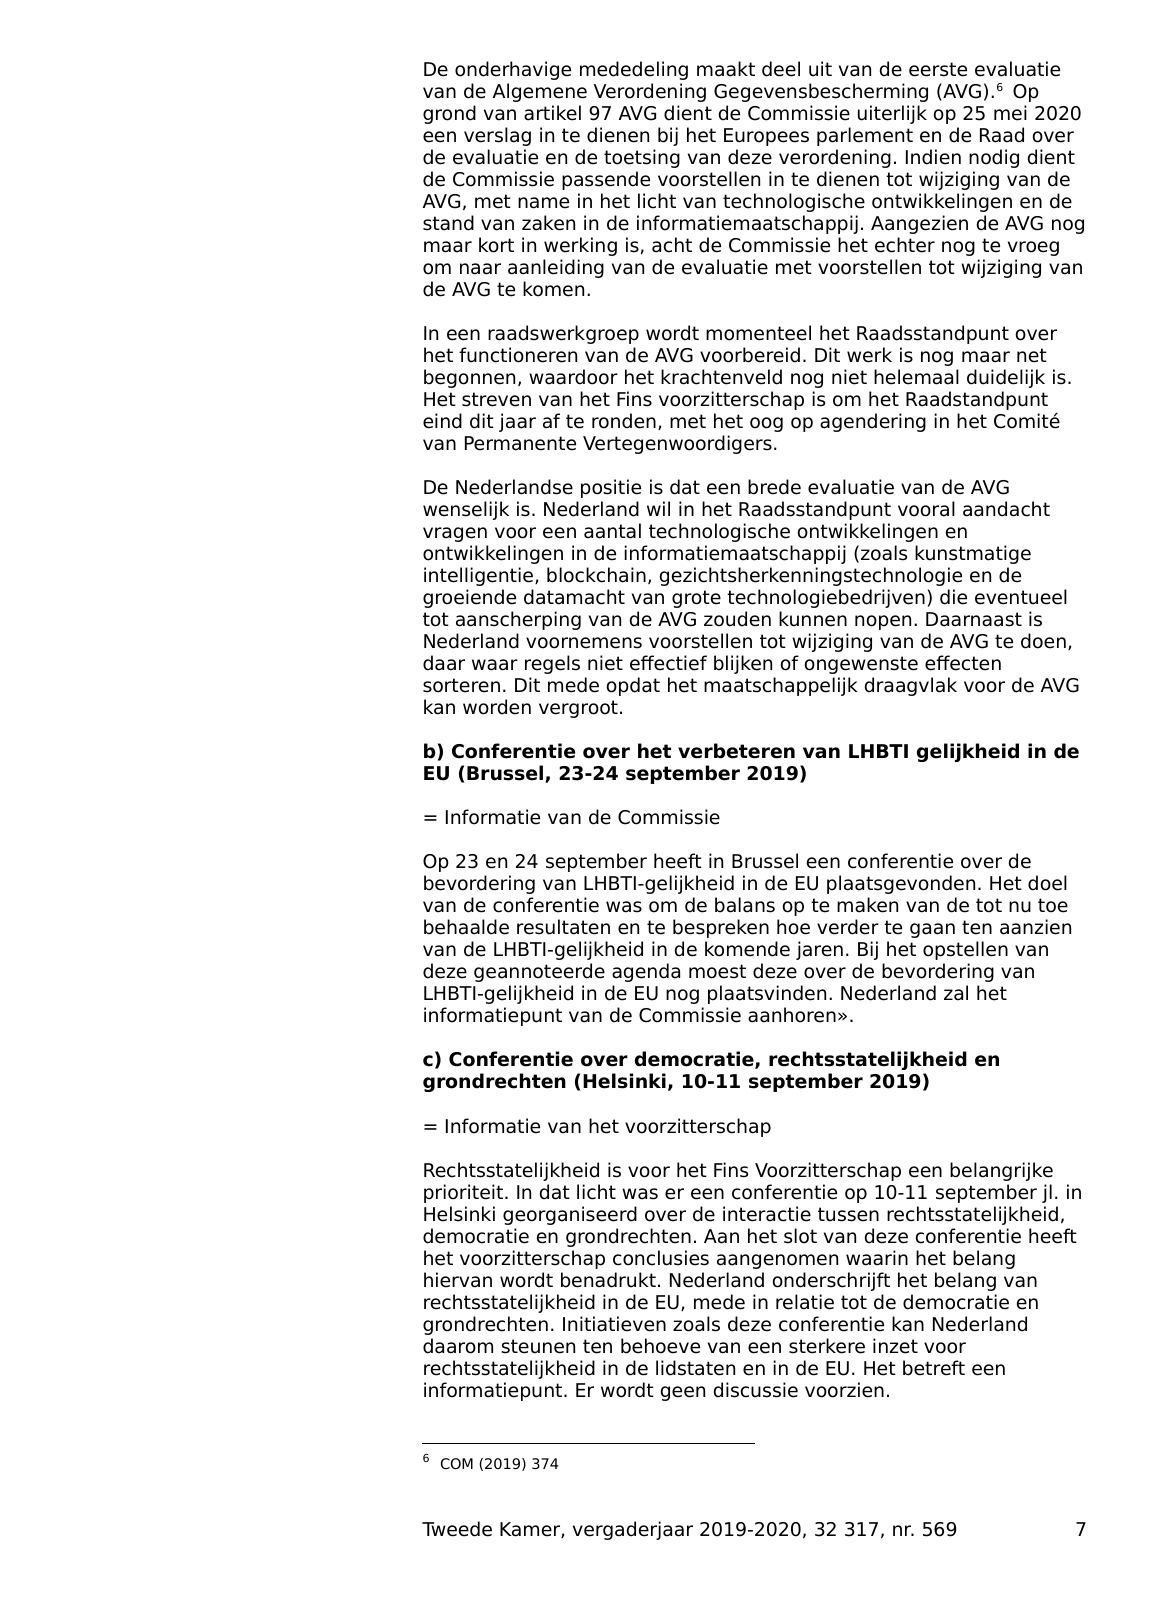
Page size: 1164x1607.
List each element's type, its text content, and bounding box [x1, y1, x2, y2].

text In een raadswerkgroep wordt momenteel het Raadsstandpunt over het functioneren van de AVG voorbereid. Dit werk is nog maar net begonnen, waardoor het krachtenveld nog niet helemaal duidelijk is. Het streven van het Fins voorzitterschap is om het Raadstandpunt eind dit jaar af te ronden, met het oog op agendering in het Comité van Permanente Vertegenwoordigers. [422, 323, 1087, 455]
text De onderhavige mededeling maakt deel uit van de eerste evaluatie van de Algemene Verordening Gegevensbescherming (AVG). Op grond van artikel 97 AVG dient de Commissie uiterlijk op 25 mei 2020 een verslag in te dienen bij het Europees parlement en de Raad over de evaluatie en de toetsing van deze verordening. Indien nodig dient de Commissie passende voorstellen in te dienen tot wijziging van de AVG, met name in het licht van technologische ontwikkelingen en de stand van zaken in de informatiemaatschappij. Aangezien de AVG nog maar kort in werking is, acht de Commissie het echter nog te vroeg om naar aanleiding van de evaluatie met voorstellen tot wijziging van de AVG te komen. [422, 59, 1087, 301]
subtitle c) Conferentie over democratie, rechtsstatelijkheid en grondrechten (Helsinki, 10-11 september 2019) [422, 1049, 1087, 1093]
text = Informatie van het voorzitterschap [422, 1116, 1087, 1137]
text Rechtsstatelijkheid is voor het Fins Voorzitterschap een belangrijke prioriteit. In dat licht was er een conferentie op 10-11 september jl. in Helsinki georganiseerd over de interactie tussen rechtsstatelijkheid, democratie en grondrechten. Aan het slot van deze conferentie heeft het voorzitterschap conclusies aangenomen waarin het belang hiervan wordt benadrukt. Nederland onderschrijft het belang van rechtsstatelijkheid in de EU, mede in relatie tot de democratie en grondrechten. Initiatieven zoals deze conferentie kan Nederland daarom steunen ten behoeve van een sterkere inzet voor rechtsstatelijkheid in de lidstaten en in de EU. Het betreft een informatiepunt. Er wordt geen discussie voorzien. [422, 1160, 1087, 1401]
subtitle b) Conferentie over het verbeteren van LHBTI gelijkheid in de EU (Brussel, 23-24 september 2019) [422, 741, 1087, 785]
text COM (2019) 374 [422, 1452, 1087, 1474]
text De Nederlandse positie is dat een brede evaluatie van de AVG wenselijk is. Nederland wil in het Raadsstandpunt vooral aandacht vragen voor een aantal technologische ontwikkelingen en ontwikkelingen in de informatiemaatschappij (zoals kunstmatige intelligentie, blockchain, gezichtsherkenningstechnologie en de groeiende datamacht van grote technologiebedrijven) die eventueel tot aanscherping van de AVG zouden kunnen nopen. Daarnaast is Nederland voornemens voorstellen tot wijziging van de AVG te doen, daar waar regels niet effectief blijken of ongewenste effecten sorteren. Dit mede opdat het maatschappelijk draagvlak voor de AVG kan worden vergroot. [422, 477, 1087, 719]
text = Informatie van de Commissie [422, 807, 1087, 829]
text Op 23 en 24 september heeft in Brussel een conferentie over de bevordering van LHBTI-gelijkheid in de EU plaatsgevonden. Het doel van de conferentie was om de balans op te maken van de tot nu toe behaalde resultaten en te bespreken hoe verder te gaan ten aanzien van de LHBTI-gelijkheid in de komende jaren. Bij het opstellen van deze geannoteerde agenda moest deze over de bevordering van LHBTI-gelijkheid in de EU nog plaatsvinden. Nederland zal het informatiepunt van de Commissie aanhoren». [422, 851, 1087, 1027]
